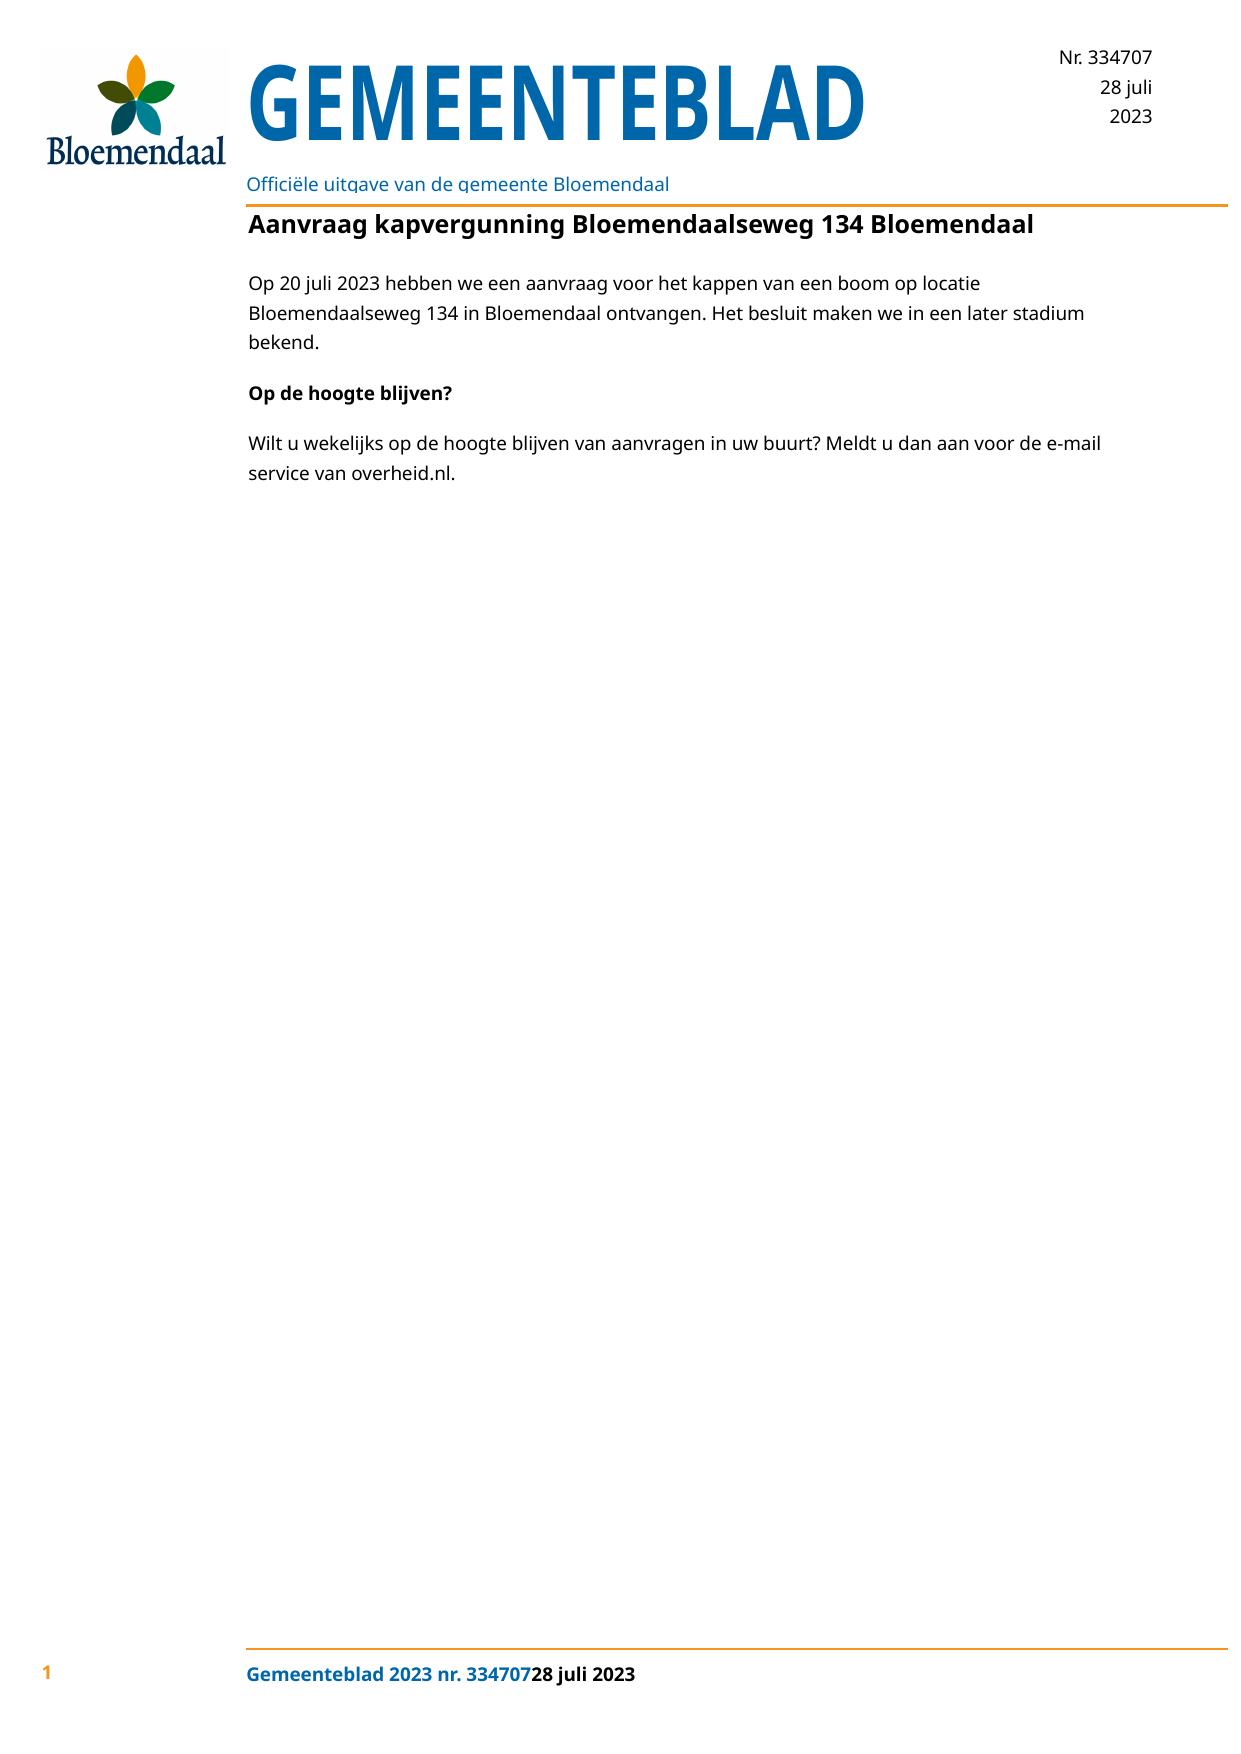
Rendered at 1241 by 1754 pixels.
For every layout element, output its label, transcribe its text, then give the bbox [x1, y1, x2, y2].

text Op de hoogte blijven? [248, 380, 1152, 406]
text Op 20 juli 2023 hebben we een aanvraag voor het kappen van een boom op locatie Bloemendaalseweg 134 in Bloemendaal ontvangen. Het besluit maken we in een later stadium bekend. [248, 270, 1152, 355]
picture [41, 47, 231, 172]
text Aanvraag kapvergunning Bloemendaalseweg 134 Bloemendaal [248, 207, 1152, 241]
text Wilt u wekelijks op de hoogte blijven van aanvragen in uw buurt? Meldt u dan aan voor de e-mail service van overheid.nl. [248, 430, 1152, 486]
